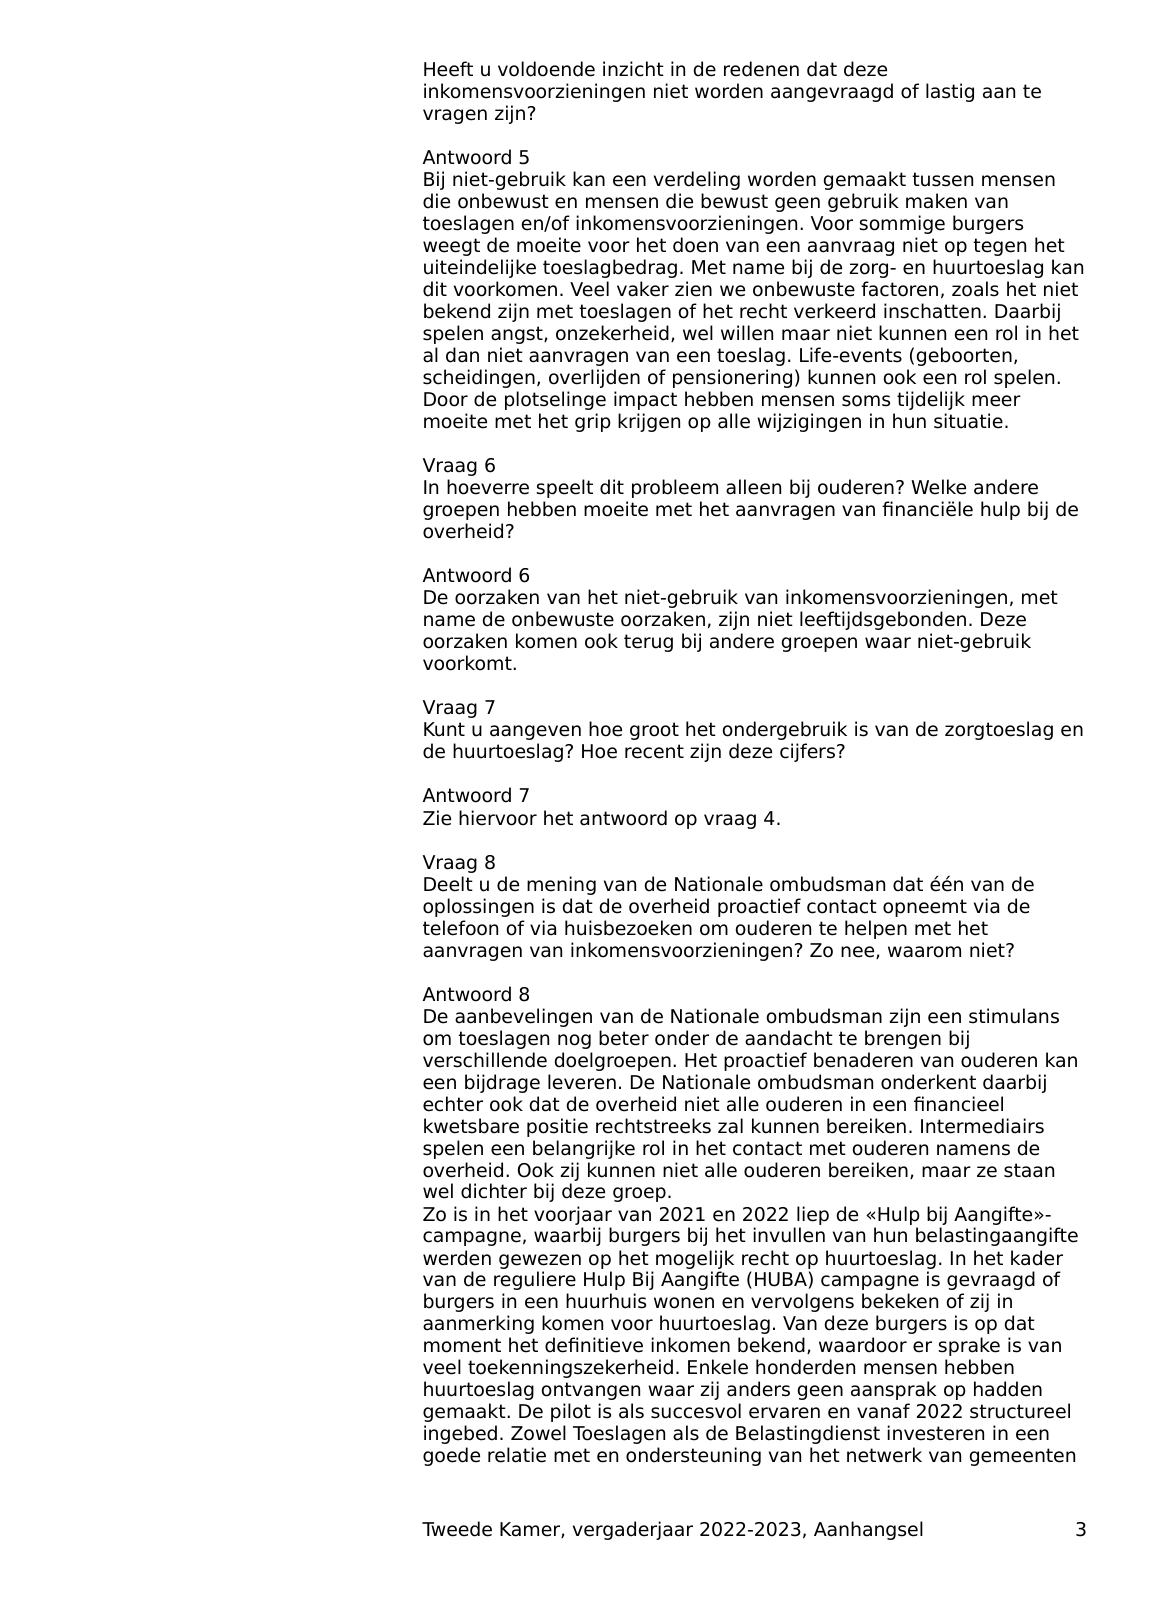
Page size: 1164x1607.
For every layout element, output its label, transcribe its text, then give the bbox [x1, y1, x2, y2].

text Vraag 8 [422, 852, 1087, 873]
text Heeft u voldoende inzicht in de redenen dat deze inkomensvoorzieningen niet worden aangevraagd of lastig aan te vragen zijn? [422, 59, 1087, 125]
text Zie hiervoor het antwoord op vraag 4. [422, 807, 1087, 829]
text Antwoord 5 [422, 147, 1087, 169]
text Vraag 7 [422, 697, 1087, 719]
text Antwoord 7 [422, 785, 1087, 807]
text Kunt u aangeven hoe groot het ondergebruik is van de zorgtoeslag en de huurtoeslag? Hoe recent zijn deze cijfers? [422, 719, 1087, 763]
text Bij niet-gebruik kan een verdeling worden gemaakt tussen mensen die onbewust en mensen die bewust geen gebruik maken van toeslagen en/of inkomensvoorzieningen. Voor sommige burgers weegt de moeite voor het doen van een aanvraag niet op tegen het uiteindelijke toeslagbedrag. Met name bij de zorg- en huurtoeslag kan dit voorkomen. Veel vaker zien we onbewuste factoren, zoals het niet bekend zijn met toeslagen of het recht verkeerd inschatten. Daarbij spelen angst, onzekerheid, wel willen maar niet kunnen een rol in het al dan niet aanvragen van een toeslag. Life-events (geboorten, scheidingen, overlijden of pensionering) kunnen ook een rol spelen. Door de plotselinge impact hebben mensen soms tijdelijk meer moeite met het grip krijgen op alle wijzigingen in hun situatie. [422, 169, 1087, 433]
text De oorzaken van het niet-gebruik van inkomensvoorzieningen, met name de onbewuste oorzaken, zijn niet leeftijdsgebonden. Deze oorzaken komen ook terug bij andere groepen waar niet-gebruik voorkomt. [422, 587, 1087, 675]
text Antwoord 6 [422, 565, 1087, 587]
text Vraag 6 [422, 455, 1087, 477]
text Zo is in het voorjaar van 2021 en 2022 liep de «Hulp bij Aangifte»-campagne, waarbij burgers bij het invullen van hun belastingaangifte werden gewezen op het mogelijk recht op huurtoeslag. In het kader van de reguliere Hulp Bij Aangifte (HUBA) campagne is gevraagd of burgers in een huurhuis wonen en vervolgens bekeken of zij in aanmerking komen voor huurtoeslag. Van deze burgers is op dat moment het definitieve inkomen bekend, waardoor er sprake is van veel toekenningszekerheid. Enkele honderden mensen hebben huurtoeslag ontvangen waar zij anders geen aansprak op hadden gemaakt. De pilot is als succesvol ervaren en vanaf 2022 structureel ingebed. Zowel Toeslagen als de Belastingdienst investeren in een goede relatie met en ondersteuning van het netwerk van gemeenten [422, 1203, 1087, 1467]
text Deelt u de mening van de Nationale ombudsman dat één van de oplossingen is dat de overheid proactief contact opneemt via de telefoon of via huisbezoeken om ouderen te helpen met het aanvragen van inkomensvoorzieningen? Zo nee, waarom niet? [422, 873, 1087, 961]
text In hoeverre speelt dit probleem alleen bij ouderen? Welke andere groepen hebben moeite met het aanvragen van financiële hulp bij de overheid? [422, 477, 1087, 543]
text De aanbevelingen van de Nationale ombudsman zijn een stimulans om toeslagen nog beter onder de aandacht te brengen bij verschillende doelgroepen. Het proactief benaderen van ouderen kan een bijdrage leveren. De Nationale ombudsman onderkent daarbij echter ook dat de overheid niet alle ouderen in een financieel kwetsbare positie rechtstreeks zal kunnen bereiken. Intermediairs spelen een belangrijke rol in het contact met ouderen namens de overheid. Ook zij kunnen niet alle ouderen bereiken, maar ze staan wel dichter bij deze groep. [422, 1006, 1087, 1203]
text Antwoord 8 [422, 984, 1087, 1006]
